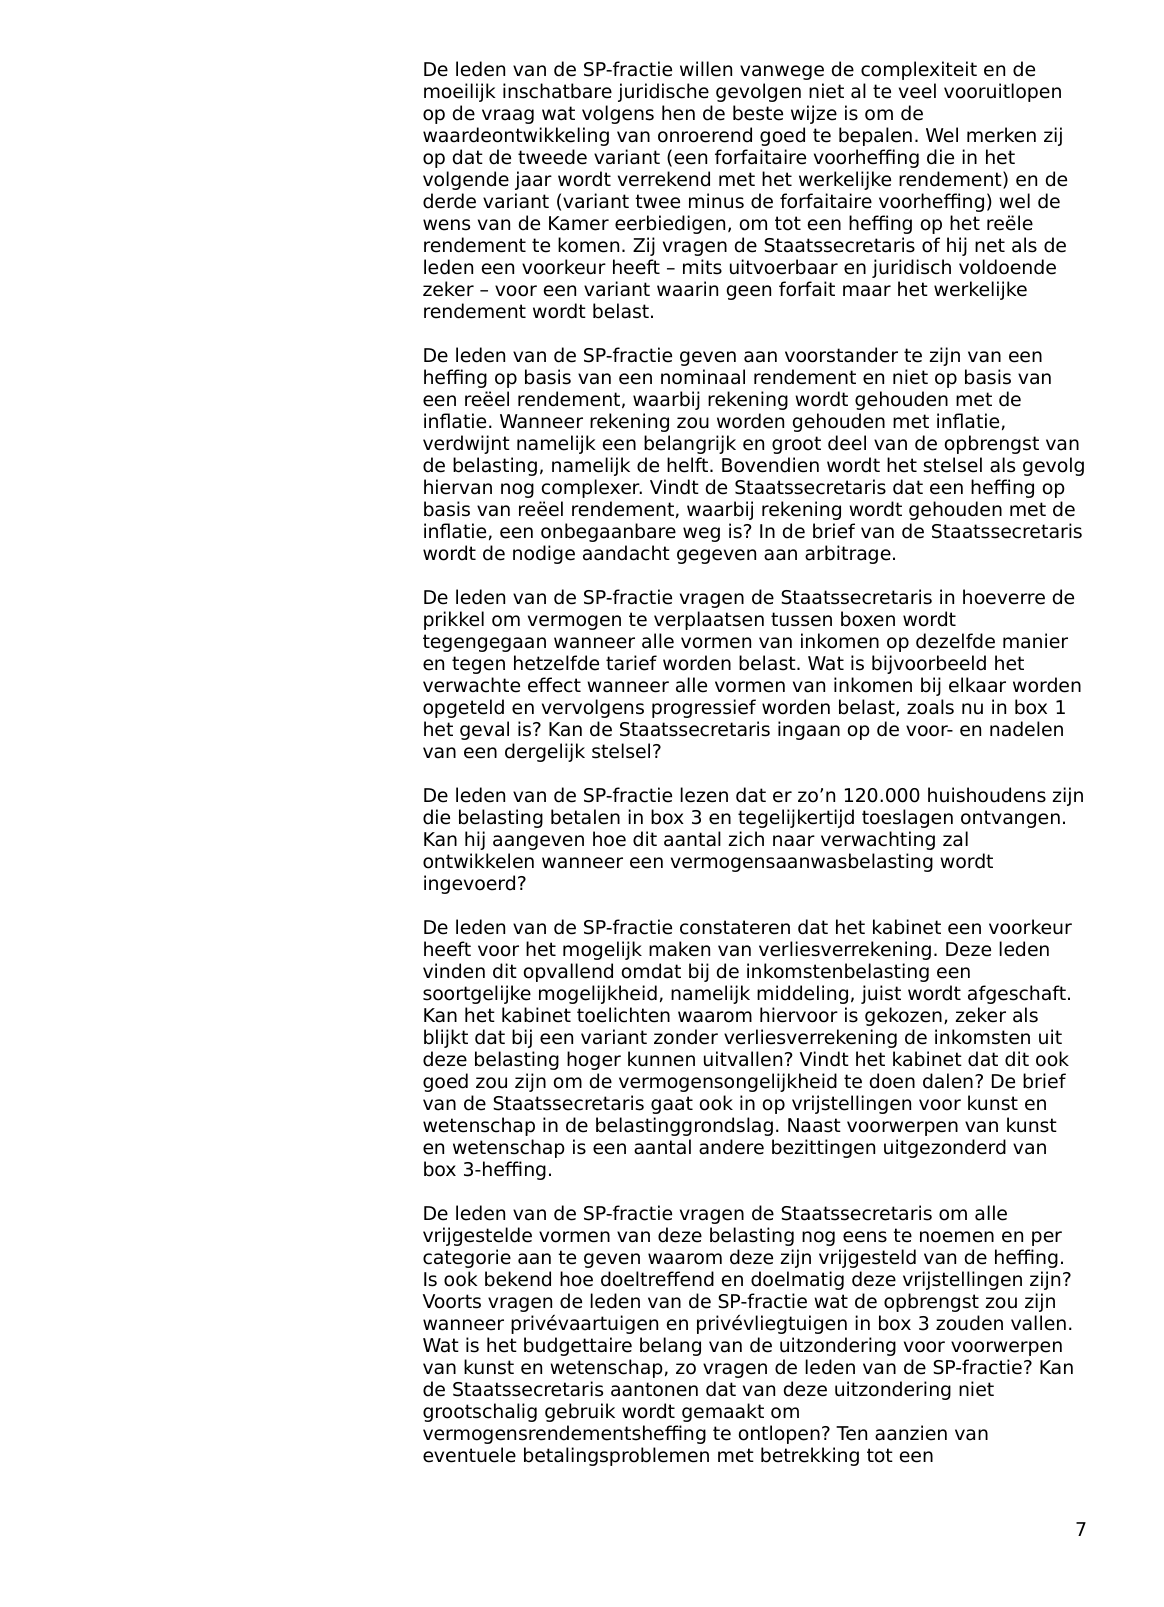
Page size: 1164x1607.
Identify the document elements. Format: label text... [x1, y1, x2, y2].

text De leden van de SP-fractie geven aan voorstander te zijn van een heffing op basis van een nominaal rendement en niet op basis van een reëel rendement, waarbij rekening wordt gehouden met de inflatie. Wanneer rekening zou worden gehouden met inflatie, verdwijnt namelijk een belangrijk en groot deel van de opbrengst van de belasting, namelijk de helft. Bovendien wordt het stelsel als gevolg hiervan nog complexer. Vindt de Staatssecretaris dat een heffing op basis van reëel rendement, waarbij rekening wordt gehouden met de inflatie, een onbegaanbare weg is? In de brief van de Staatssecretaris wordt de nodige aandacht gegeven aan arbitrage. [422, 345, 1087, 565]
text De leden van de SP-fractie vragen de Staatssecretaris in hoeverre de prikkel om vermogen te verplaatsen tussen boxen wordt tegengegaan wanneer alle vormen van inkomen op dezelfde manier en tegen hetzelfde tarief worden belast. Wat is bijvoorbeeld het verwachte effect wanneer alle vormen van inkomen bij elkaar worden opgeteld en vervolgens progressief worden belast, zoals nu in box 1 het geval is? Kan de Staatssecretaris ingaan op de voor- en nadelen van een dergelijk stelsel? [422, 587, 1087, 763]
text De leden van de SP-fractie constateren dat het kabinet een voorkeur heeft voor het mogelijk maken van verliesverrekening. Deze leden vinden dit opvallend omdat bij de inkomstenbelasting een soortgelijke mogelijkheid, namelijk middeling, juist wordt afgeschaft. Kan het kabinet toelichten waarom hiervoor is gekozen, zeker als blijkt dat bij een variant zonder verliesverrekening de inkomsten uit deze belasting hoger kunnen uitvallen? Vindt het kabinet dat dit ook goed zou zijn om de vermogensongelijkheid te doen dalen? De brief van de Staatssecretaris gaat ook in op vrijstellingen voor kunst en wetenschap in de belastinggrondslag. Naast voorwerpen van kunst en wetenschap is een aantal andere bezittingen uitgezonderd van box 3-heffing. [422, 917, 1087, 1181]
text De leden van de SP-fractie vragen de Staatssecretaris om alle vrijgestelde vormen van deze belasting nog eens te noemen en per categorie aan te geven waarom deze zijn vrijgesteld van de heffing. Is ook bekend hoe doeltreffend en doelmatig deze vrijstellingen zijn? Voorts vragen de leden van de SP-fractie wat de opbrengst zou zijn wanneer privévaartuigen en privévliegtuigen in box 3 zouden vallen. Wat is het budgettaire belang van de uitzondering voor voorwerpen van kunst en wetenschap, zo vragen de leden van de SP-fractie? Kan de Staatssecretaris aantonen dat van deze uitzondering niet grootschalig gebruik wordt gemaakt om vermogensrendementsheffing te ontlopen? Ten aanzien van eventuele betalingsproblemen met betrekking tot een [422, 1203, 1087, 1467]
text De leden van de SP-fractie willen vanwege de complexiteit en de moeilijk inschatbare juridische gevolgen niet al te veel vooruitlopen op de vraag wat volgens hen de beste wijze is om de waardeontwikkeling van onroerend goed te bepalen. Wel merken zij op dat de tweede variant (een forfaitaire voorheffing die in het volgende jaar wordt verrekend met het werkelijke rendement) en de derde variant (variant twee minus de forfaitaire voorheffing) wel de wens van de Kamer eerbiedigen, om tot een heffing op het reële rendement te komen. Zij vragen de Staatssecretaris of hij net als de leden een voorkeur heeft – mits uitvoerbaar en juridisch voldoende zeker – voor een variant waarin geen forfait maar het werkelijke rendement wordt belast. [422, 59, 1087, 323]
text De leden van de SP-fractie lezen dat er zo’n 120.000 huishoudens zijn die belasting betalen in box 3 en tegelijkertijd toeslagen ontvangen. Kan hij aangeven hoe dit aantal zich naar verwachting zal ontwikkelen wanneer een vermogensaanwasbelasting wordt ingevoerd? [422, 785, 1087, 895]
